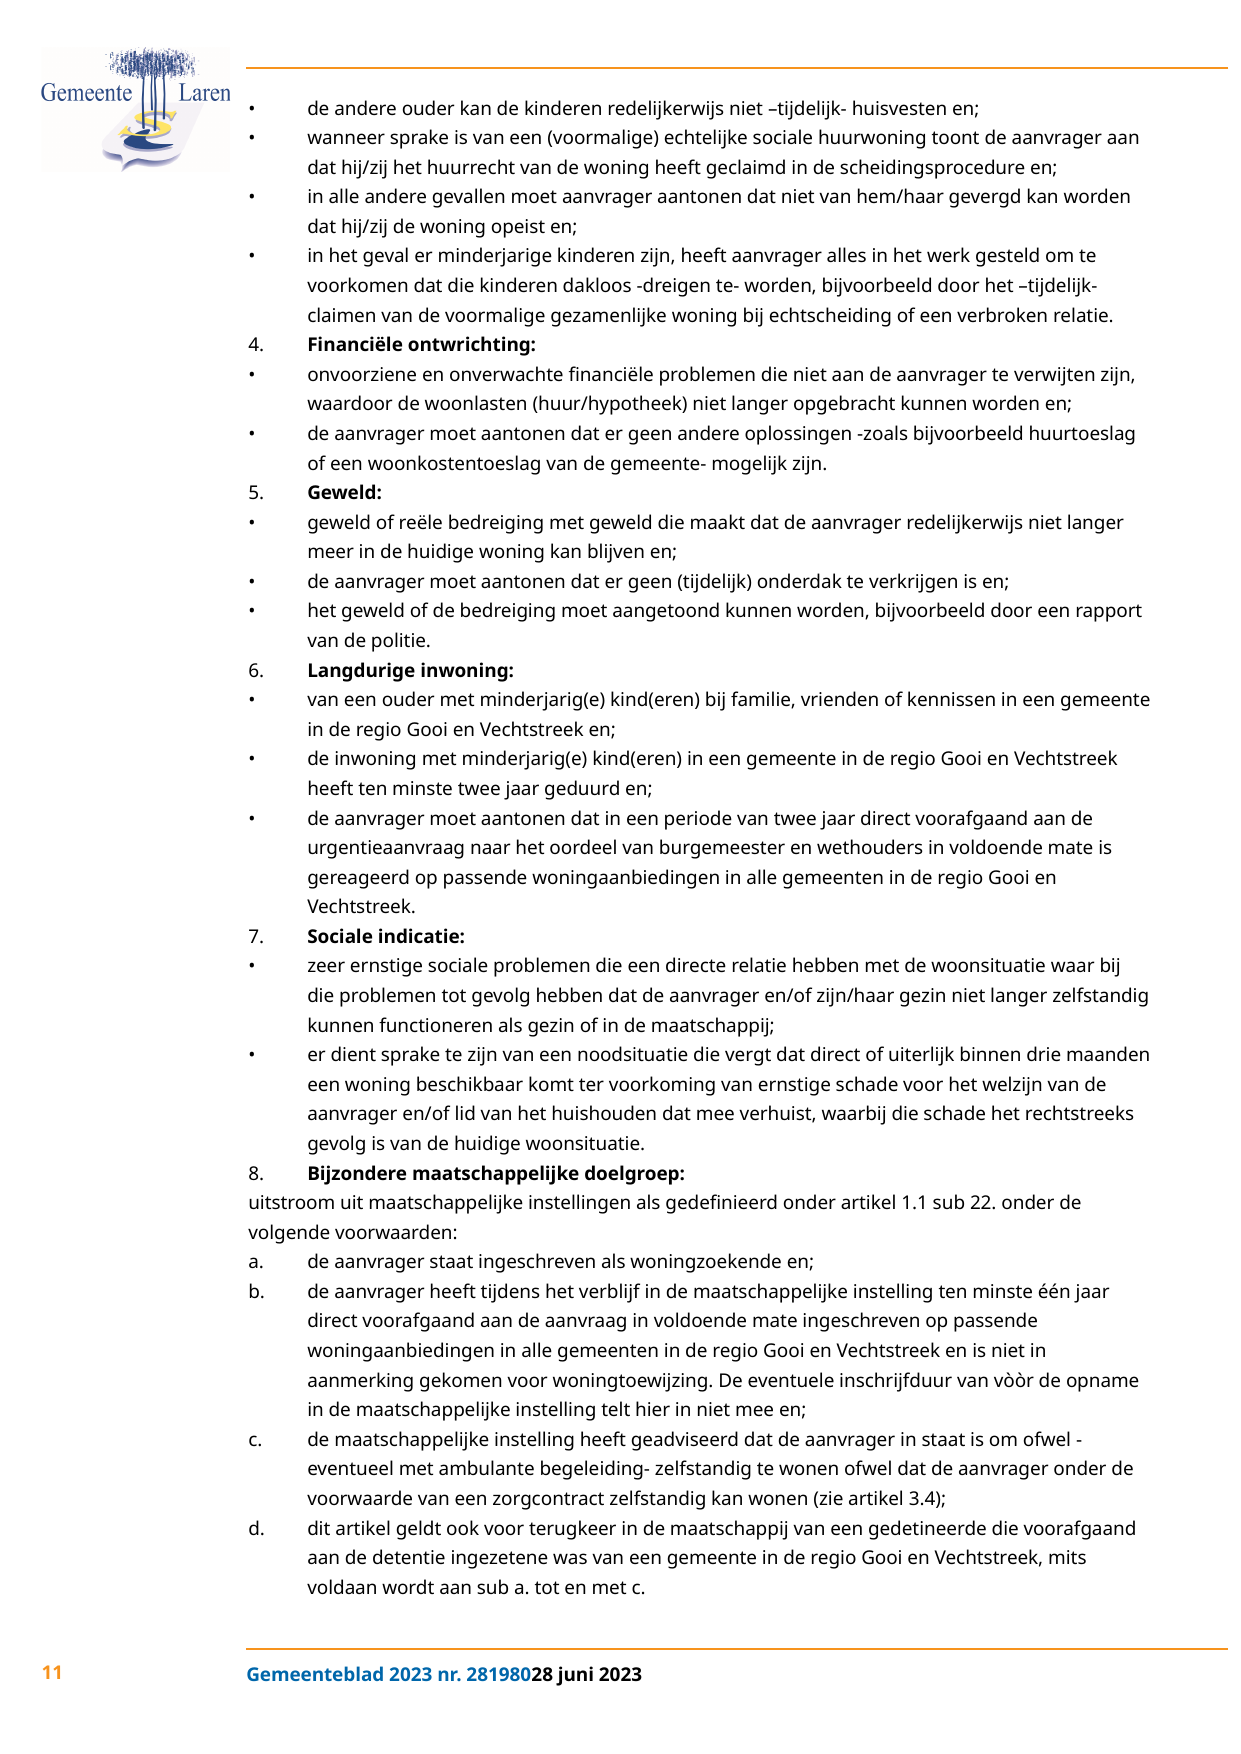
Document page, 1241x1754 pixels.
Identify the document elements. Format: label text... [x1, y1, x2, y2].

list onvoorziene en onverwachte financiële problemen die niet aan de aanvrager te verwijten zijn, waardoor de woonlasten (huur/hypotheek) niet langer opgebracht kunnen worden en; [248, 361, 1152, 416]
list de inwoning met minderjarig(e) kind(eren) in een gemeente in de regio Gooi en Vechtstreek heeft ten minste twee jaar geduurd en; [248, 746, 1152, 801]
picture [41, 47, 231, 172]
list van een ouder met minderjarig(e) kind(eren) bij familie, vrienden of kennissen in een gemeente in de regio Gooi en Vechtstreek en; [248, 686, 1152, 742]
list er dient sprake te zijn van een noodsituatie die vergt dat direct of uiterlijk binnen drie maanden een woning beschikbaar komt ter voorkoming van ernstige schade voor het welzijn van de aanvrager en/of lid van het huishouden dat mee verhuist, waarbij die schade het rechtstreeks gevolg is van de huidige woonsituatie. [248, 1041, 1152, 1156]
list Sociale indicatie: [248, 923, 1152, 949]
list wanneer sprake is van een (voormalige) echtelijke sociale huurwoning toont de aanvrager aan dat hij/zij het huurrecht van de woning heeft geclaimd in de scheidingsprocedure en; [248, 124, 1152, 180]
list Bijzondere maatschappelijke doelgroep: [248, 1160, 1152, 1186]
list de maatschappelijke instelling heeft geadviseerd dat de aanvrager in staat is om ofwel -eventueel met ambulante begeleiding- zelfstandig te wonen ofwel dat de aanvrager onder de voorwaarde van een zorgcontract zelfstandig kan wonen (zie artikel 3.4); [248, 1426, 1152, 1511]
list in alle andere gevallen moet aanvrager aantonen dat niet van hem/haar gevergd kan worden dat hij/zij de woning opeist en; [248, 183, 1152, 239]
list de aanvrager moet aantonen dat in een periode van twee jaar direct voorafgaand aan de urgentieaanvraag naar het oordeel van burgemeester en wethouders in voldoende mate is gereageerd op passende woningaanbiedingen in alle gemeenten in de regio Gooi en Vechtstreek. [248, 805, 1152, 919]
text uitstroom uit maatschappelijke instellingen als gedefinieerd onder artikel 1.1 sub 22. onder de volgende voorwaarden: [248, 1189, 1152, 1245]
list het geweld of de bedreiging moet aangetoond kunnen worden, bijvoorbeeld door een rapport van de politie. [248, 598, 1152, 653]
list de andere ouder kan de kinderen redelijkerwijs niet –tijdelijk- huisvesten en; [248, 95, 1152, 121]
list zeer ernstige sociale problemen die een directe relatie hebben met de woonsituatie waar bij die problemen tot gevolg hebben dat de aanvrager en/of zijn/haar gezin niet langer zelfstandig kunnen functioneren als gezin of in de maatschappij; [248, 953, 1152, 1038]
list de aanvrager heeft tijdens het verblijf in de maatschappelijke instelling ten minste één jaar direct voorafgaand aan de aanvraag in voldoende mate ingeschreven op passende woningaanbiedingen in alle gemeenten in de regio Gooi en Vechtstreek en is niet in aanmerking gekomen voor woningtoewijzing. De eventuele inschrijfduur van vòòr de opname in de maatschappelijke instelling telt hier in niet mee en; [248, 1278, 1152, 1422]
list in het geval er minderjarige kinderen zijn, heeft aanvrager alles in het werk gesteld om te voorkomen dat die kinderen dakloos -dreigen te- worden, bijvoorbeeld door het –tijdelijk- claimen van de voormalige gezamenlijke woning bij echtscheiding of een verbroken relatie. [248, 243, 1152, 328]
list Financiële ontwrichting: [248, 331, 1152, 357]
list geweld of reële bedreiging met geweld die maakt dat de aanvrager redelijkerwijs niet langer meer in de huidige woning kan blijven en; [248, 509, 1152, 564]
list dit artikel geldt ook voor terugkeer in de maatschappij van een gedetineerde die voorafgaand aan de detentie ingezetene was van een gemeente in de regio Gooi en Vechtstreek, mits voldaan wordt aan sub a. tot en met c. [248, 1515, 1152, 1600]
list de aanvrager moet aantonen dat er geen (tijdelijk) onderdak te verkrijgen is en; [248, 568, 1152, 594]
list Geweld: [248, 479, 1152, 505]
list Langdurige inwoning: [248, 657, 1152, 683]
list de aanvrager moet aantonen dat er geen andere oplossingen -zoals bijvoorbeeld huurtoeslag of een woonkostentoeslag van de gemeente- mogelijk zijn. [248, 420, 1152, 476]
list de aanvrager staat ingeschreven als woningzoekende en; [248, 1248, 1152, 1274]
